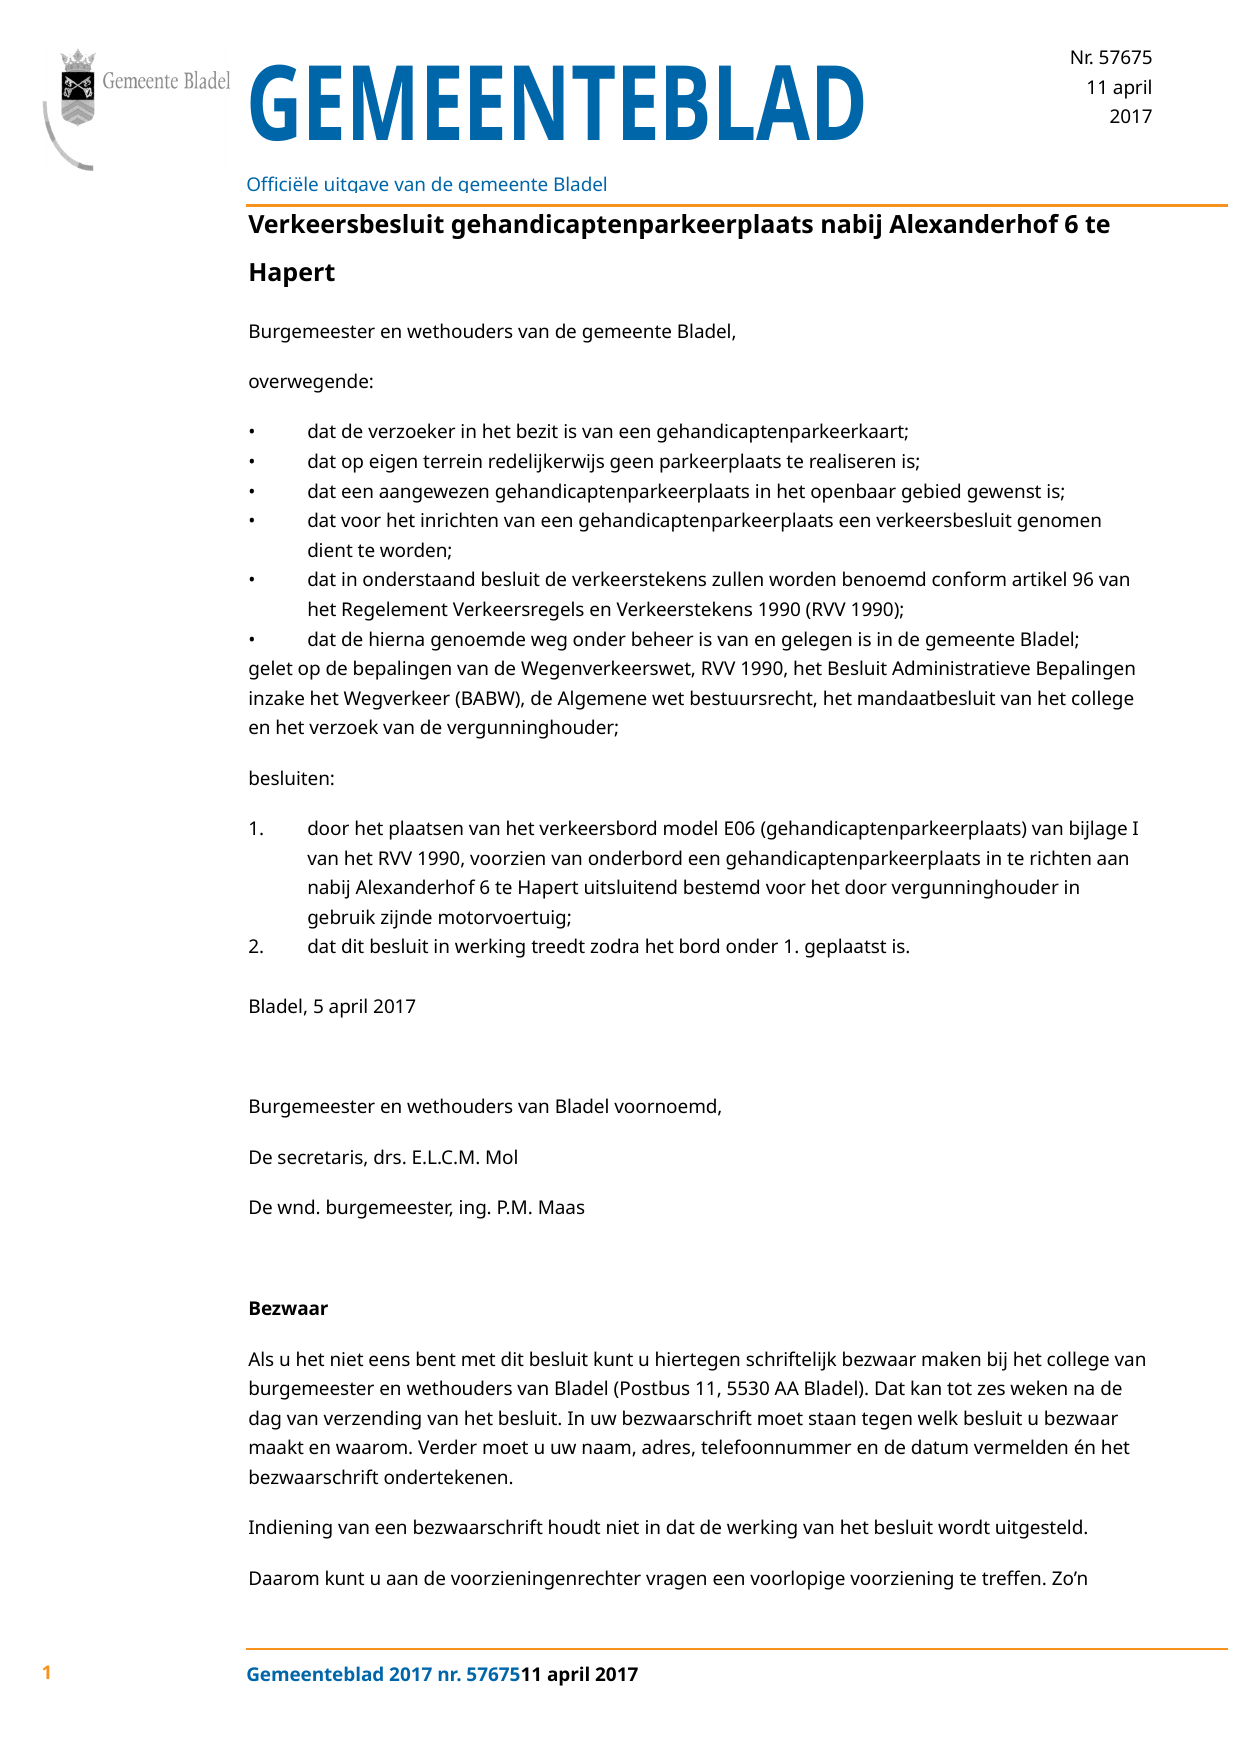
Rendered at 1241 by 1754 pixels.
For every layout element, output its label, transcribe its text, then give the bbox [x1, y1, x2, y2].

text overwegende: [248, 368, 1152, 394]
list dat in onderstaand besluit de verkeerstekens zullen worden benoemd conform artikel 96 van het Regelement Verkeersregels en Verkeerstekens 1990 (RVV 1990); [248, 567, 1152, 622]
text Bezwaar [248, 1295, 1152, 1321]
list dat de hierna genoemde weg onder beheer is van en gelegen is in de gemeente Bladel; [248, 626, 1152, 652]
list dat voor het inrichten van een gehandicaptenparkeerplaats een verkeersbesluit genomen dient te worden; [248, 507, 1152, 563]
text Indiening van een bezwaarschrift houdt niet in dat de werking van het besluit wordt uitgesteld. [248, 1514, 1152, 1540]
text Burgemeester en wethouders van Bladel voornoemd, [248, 1094, 1152, 1119]
text Bladel, 5 april 2017 [248, 993, 1152, 1019]
text Verkeersbesluit gehandicaptenparkeerplaats nabij Alexanderhof 6 te Hapert [248, 207, 1152, 288]
text Als u het niet eens bent met dit besluit kunt u hiertegen schriftelijk bezwaar maken bij het college van burgemeester en wethouders van Bladel (Postbus 11, 5530 AA Bladel). Dat kan tot zes weken na de dag van verzending van het besluit. In uw bezwaarschrift moet staan tegen welk besluit u bezwaar maakt en waarom. Verder moet u uw naam, adres, telefoonnummer en de datum vermelden én het bezwaarschrift ondertekenen. [248, 1346, 1152, 1490]
text besluiten: [248, 765, 1152, 791]
text Burgemeester en wethouders van de gemeente Bladel, [248, 318, 1152, 344]
text De secretaris, drs. E.L.C.M. Mol [248, 1144, 1152, 1170]
list dat de verzoeker in het bezit is van een gehandicaptenparkeerkaart; [248, 419, 1152, 444]
list door het plaatsen van het verkeersbord model E06 (gehandicaptenparkeerplaats) van bijlage I van het RVV 1990, voorzien van onderbord een gehandicaptenparkeerplaats in te richten aan nabij Alexanderhof 6 te Hapert uitsluitend bestemd voor het door vergunninghouder in gebruik zijnde motorvoertuig; [248, 815, 1152, 930]
text De wnd. burgemeester, ing. P.M. Maas [248, 1194, 1152, 1220]
text Daarom kunt u aan de voorzieningenrechter vragen een voorlopige voorziening te treffen. Zo’n [248, 1565, 1152, 1591]
list dat een aangewezen gehandicaptenparkeerplaats in het openbaar gebied gewenst is; [248, 478, 1152, 504]
picture [41, 47, 231, 172]
text gelet op de bepalingen van de Wegenverkeerswet, RVV 1990, het Besluit Administratieve Bepalingen inzake het Wegverkeer (BABW), de Algemene wet bestuursrecht, het mandaatbesluit van het college en het verzoek van de vergunninghouder; [248, 655, 1152, 740]
list dat op eigen terrein redelijkerwijs geen parkeerplaats te realiseren is; [248, 448, 1152, 474]
list dat dit besluit in werking treedt zodra het bord onder 1. geplaatst is. [248, 934, 1152, 959]
